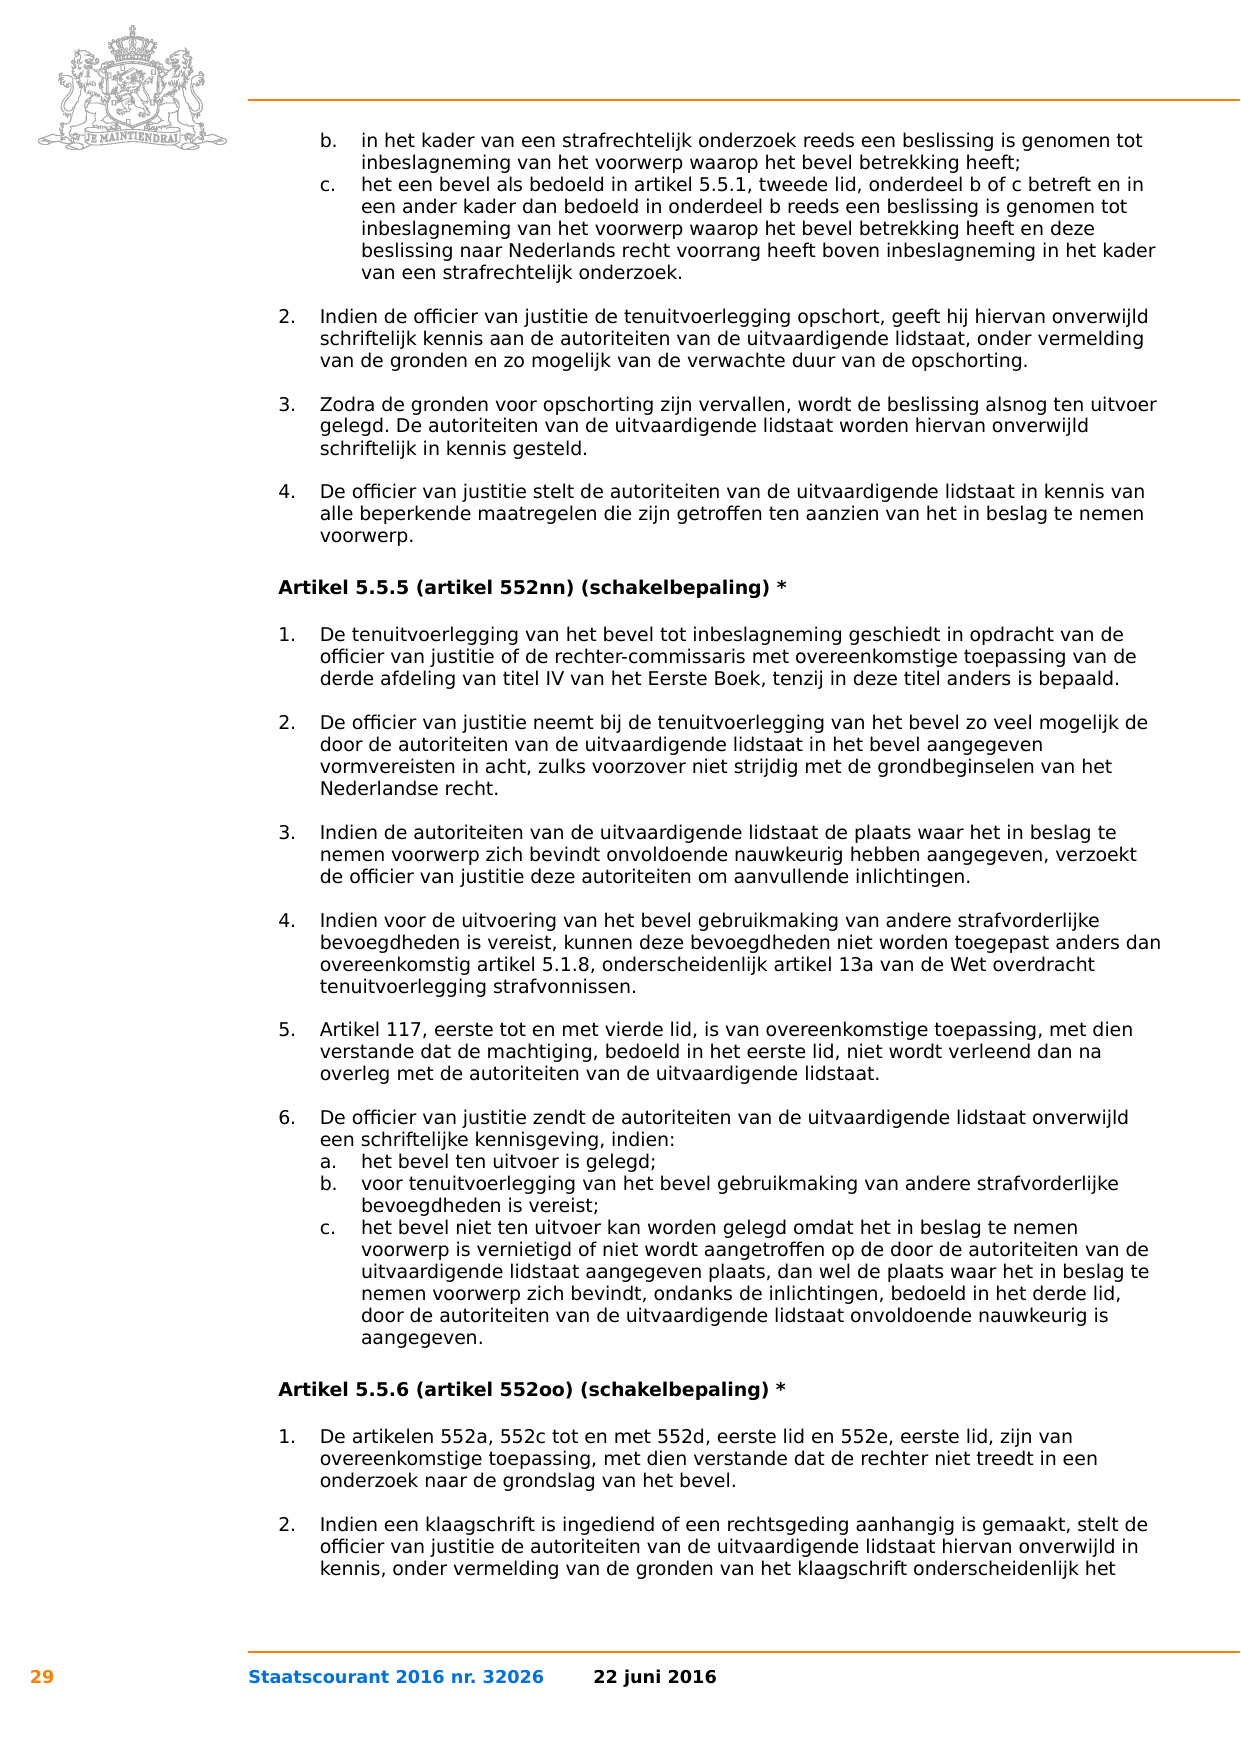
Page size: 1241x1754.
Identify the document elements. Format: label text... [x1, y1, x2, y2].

text 2. Indien de officier van justitie de tenuitvoerlegging opschort, geeft hij hiervan onverwijld schriftelijk kennis aan de autoriteiten van de uitvaardigende lidstaat, onder vermelding van de gronden en zo mogelijk van de verwachte duur van de opschorting. [278, 306, 1163, 372]
text c. het een bevel als bedoeld in artikel 5.5.1, tweede lid, onderdeel b of c betreft en in een ander kader dan bedoeld in onderdeel b reeds een beslissing is genomen tot inbeslagneming van het voorwerp waarop het bevel betrekking heeft en deze beslissing naar Nederlands recht voorrang heeft boven inbeslagneming in het kader van een strafrechtelijk onderzoek. [319, 174, 1163, 284]
text 1. De tenuitvoerlegging van het bevel tot inbeslagneming geschiedt in opdracht van de officier van justitie of de rechter-commissaris met overeenkomstige toepassing van de derde afdeling van titel IV van het Eerste Boek, tenzij in deze titel anders is bepaald. [278, 624, 1163, 690]
text b. in het kader van een strafrechtelijk onderzoek reeds een beslissing is genomen tot inbeslagneming van het voorwerp waarop het bevel betrekking heeft; [319, 130, 1163, 174]
text a. het bevel ten uitvoer is gelegd; [319, 1151, 1163, 1173]
text 3. Zodra de gronden voor opschorting zijn vervallen, wordt de beslissing alsnog ten uitvoer gelegd. De autoriteiten van de uitvaardigende lidstaat worden hiervan onverwijld schriftelijk in kennis gesteld. [278, 393, 1163, 459]
text 1. De artikelen 552a, 552c tot en met 552d, eerste lid en 552e, eerste lid, zijn van overeenkomstige toepassing, met dien verstande dat de rechter niet treedt in een onderzoek naar de grondslag van het bevel. [278, 1426, 1163, 1492]
subtitle Artikel 5.5.6 (artikel 552oo) (schakelbepaling) * [278, 1379, 1163, 1401]
text 3. Indien de autoriteiten van de uitvaardigende lidstaat de plaats waar het in beslag te nemen voorwerp zich bevindt onvoldoende nauwkeurig hebben aangegeven, verzoekt de officier van justitie deze autoriteiten om aanvullende inlichtingen. [278, 822, 1163, 888]
text 4. De officier van justitie stelt de autoriteiten van de uitvaardigende lidstaat in kennis van alle beperkende maatregelen die zijn getroffen ten aanzien van het in beslag te nemen voorwerp. [278, 481, 1163, 547]
picture [38, 25, 227, 150]
text b. voor tenuitvoerlegging van het bevel gebruikmaking van andere strafvorderlijke bevoegdheden is vereist; [319, 1173, 1163, 1217]
text c. het bevel niet ten uitvoer kan worden gelegd omdat het in beslag te nemen voorwerp is vernietigd of niet wordt aangetroffen op de door de autoriteiten van de uitvaardigende lidstaat aangegeven plaats, dan wel de plaats waar het in beslag te nemen voorwerp zich bevindt, ondanks de inlichtingen, bedoeld in het derde lid, door de autoriteiten van de uitvaardigende lidstaat onvoldoende nauwkeurig is aangegeven. [319, 1217, 1163, 1349]
subtitle Artikel 5.5.5 (artikel 552nn) (schakelbepaling) * [278, 577, 1163, 599]
text 2. Indien een klaagschrift is ingediend of een rechtsgeding aanhangig is gemaakt, stelt de officier van justitie de autoriteiten van de uitvaardigende lidstaat hiervan onverwijld in kennis, onder vermelding van de gronden van het klaagschrift onderscheidenlijk het [278, 1514, 1163, 1580]
text 2. De officier van justitie neemt bij de tenuitvoerlegging van het bevel zo veel mogelijk de door de autoriteiten van de uitvaardigende lidstaat in het bevel aangegeven vormvereisten in acht, zulks voorzover niet strijdig met de grondbeginselen van het Nederlandse recht. [278, 712, 1163, 800]
text 6. De officier van justitie zendt de autoriteiten van de uitvaardigende lidstaat onverwijld een schriftelijke kennisgeving, indien: [278, 1107, 1163, 1151]
text 4. Indien voor de uitvoering van het bevel gebruikmaking van andere strafvorderlijke bevoegdheden is vereist, kunnen deze bevoegdheden niet worden toegepast anders dan overeenkomstig artikel 5.1.8, onderscheidenlijk artikel 13a van de Wet overdracht tenuitvoerlegging strafvonnissen. [278, 909, 1163, 997]
text 5. Artikel 117, eerste tot en met vierde lid, is van overeenkomstige toepassing, met dien verstande dat de machtiging, bedoeld in het eerste lid, niet wordt verleend dan na overleg met de autoriteiten van de uitvaardigende lidstaat. [278, 1019, 1163, 1085]
